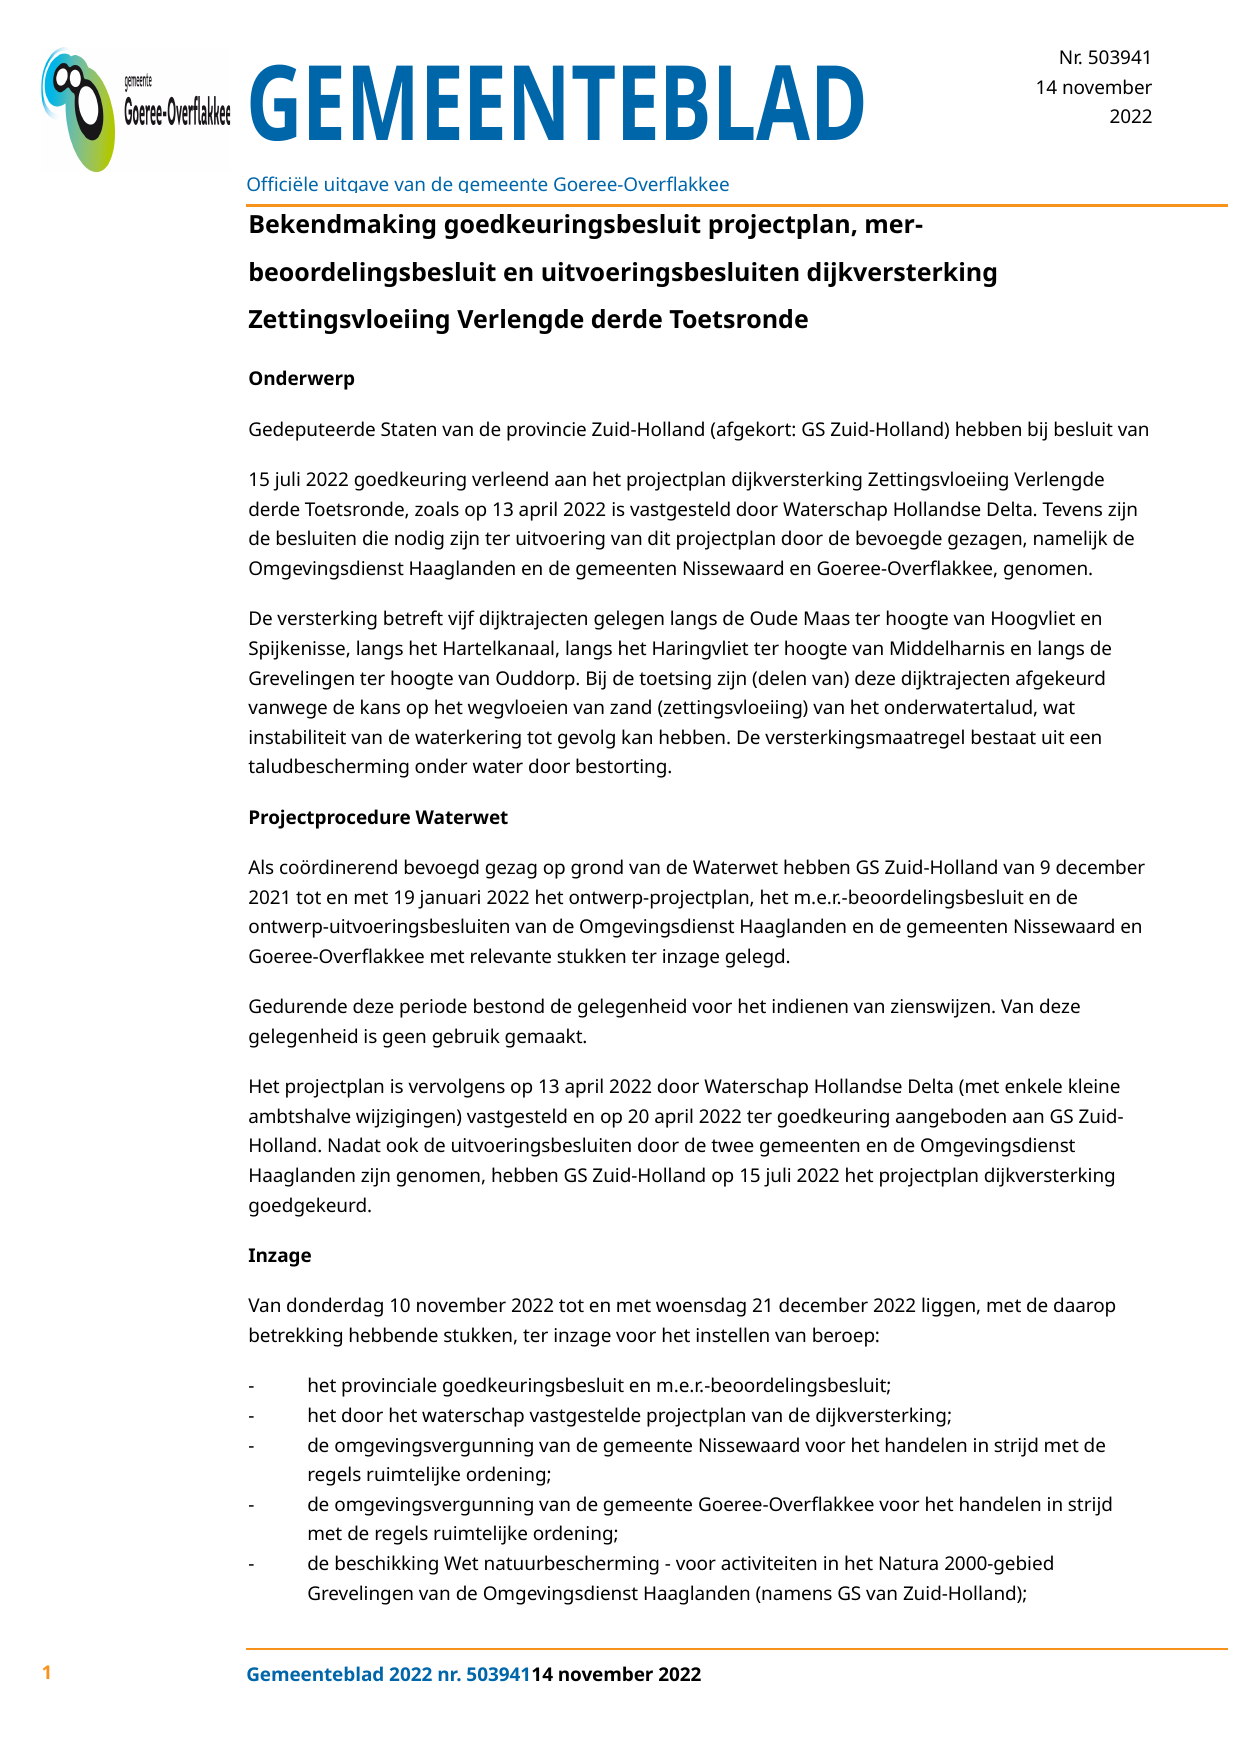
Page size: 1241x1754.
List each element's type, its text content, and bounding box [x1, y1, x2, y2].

list het provinciale goedkeuringsbesluit en m.e.r.-beoordelingsbesluit; [248, 1373, 1152, 1398]
text Inzage [248, 1242, 1152, 1268]
text Gedurende deze periode bestond de gelegenheid voor het indienen van zienswijzen. Van deze gelegenheid is geen gebruik gemaakt. [248, 993, 1152, 1049]
picture [41, 47, 231, 172]
list de omgevingsvergunning van de gemeente Nissewaard voor het handelen in strijd met de regels ruimtelijke ordening; [248, 1432, 1152, 1487]
list het door het waterschap vastgestelde projectplan van de dijkversterking; [248, 1402, 1152, 1428]
text Gedeputeerde Staten van de provincie Zuid-Holland (afgekort: GS Zuid-Holland) hebben bij besluit van [248, 416, 1152, 442]
list de beschikking Wet natuurbescherming - voor activiteiten in het Natura 2000-gebied Grevelingen van de Omgevingsdienst Haaglanden (namens GS van Zuid-Holland); [248, 1550, 1152, 1605]
list de omgevingsvergunning van de gemeente Goeree-Overflakkee voor het handelen in strijd met de regels ruimtelijke ordening; [248, 1491, 1152, 1546]
text De versterking betreft vijf dijktrajecten gelegen langs de Oude Maas ter hoogte van Hoogvliet en Spijkenisse, langs het Hartelkanaal, langs het Haringvliet ter hoogte van Middelharnis en langs de Grevelingen ter hoogte van Ouddorp. Bij de toetsing zijn (delen van) deze dijktrajecten afgekeurd vanwege de kans op het wegvloeien van zand (zettingsvloeiing) van het onderwatertalud, wat instabiliteit van de waterkering tot gevolg kan hebben. De versterkingsmaatregel bestaat uit een taludbescherming onder water door bestorting. [248, 606, 1152, 779]
text 15 juli 2022 goedkeuring verleend aan het projectplan dijkversterking Zettingsvloeiing Verlengde derde Toetsronde, zoals op 13 april 2022 is vastgesteld door Waterschap Hollandse Delta. Tevens zijn de besluiten die nodig zijn ter uitvoering van dit projectplan door de bevoegde gezagen, namelijk de Omgevingsdienst Haaglanden en de gemeenten Nissewaard en Goeree-Overflakkee, genomen. [248, 466, 1152, 581]
text Als coördinerend bevoegd gezag op grond van de Waterwet hebben GS Zuid-Holland van 9 december 2021 tot en met 19 januari 2022 het ontwerp-projectplan, het m.e.r.-beoordelingsbesluit en de ontwerp-uitvoeringsbesluiten van de Omgevingsdienst Haaglanden en de gemeenten Nissewaard en Goeree-Overflakkee met relevante stukken ter inzage gelegd. [248, 854, 1152, 969]
text Onderwerp [248, 366, 1152, 391]
text Het projectplan is vervolgens op 13 april 2022 door Waterschap Hollandse Delta (met enkele kleine ambtshalve wijzigingen) vastgesteld en op 20 april 2022 ter goedkeuring aangeboden aan GS Zuid-Holland. Nadat ook de uitvoeringsbesluiten door de twee gemeenten en de Omgevingsdienst Haaglanden zijn genomen, hebben GS Zuid-Holland op 15 juli 2022 het projectplan dijkversterking goedgekeurd. [248, 1073, 1152, 1217]
text Van donderdag 10 november 2022 tot en met woensdag 21 december 2022 liggen, met de daarop betrekking hebbende stukken, ter inzage voor het instellen van beroep: [248, 1293, 1152, 1348]
text Bekendmaking goedkeuringsbesluit projectplan, mer-beoordelingsbesluit en uitvoeringsbesluiten dijkversterking Zettingsvloeiing Verlengde derde Toetsronde [248, 207, 1152, 336]
text Projectprocedure Waterwet [248, 804, 1152, 829]
